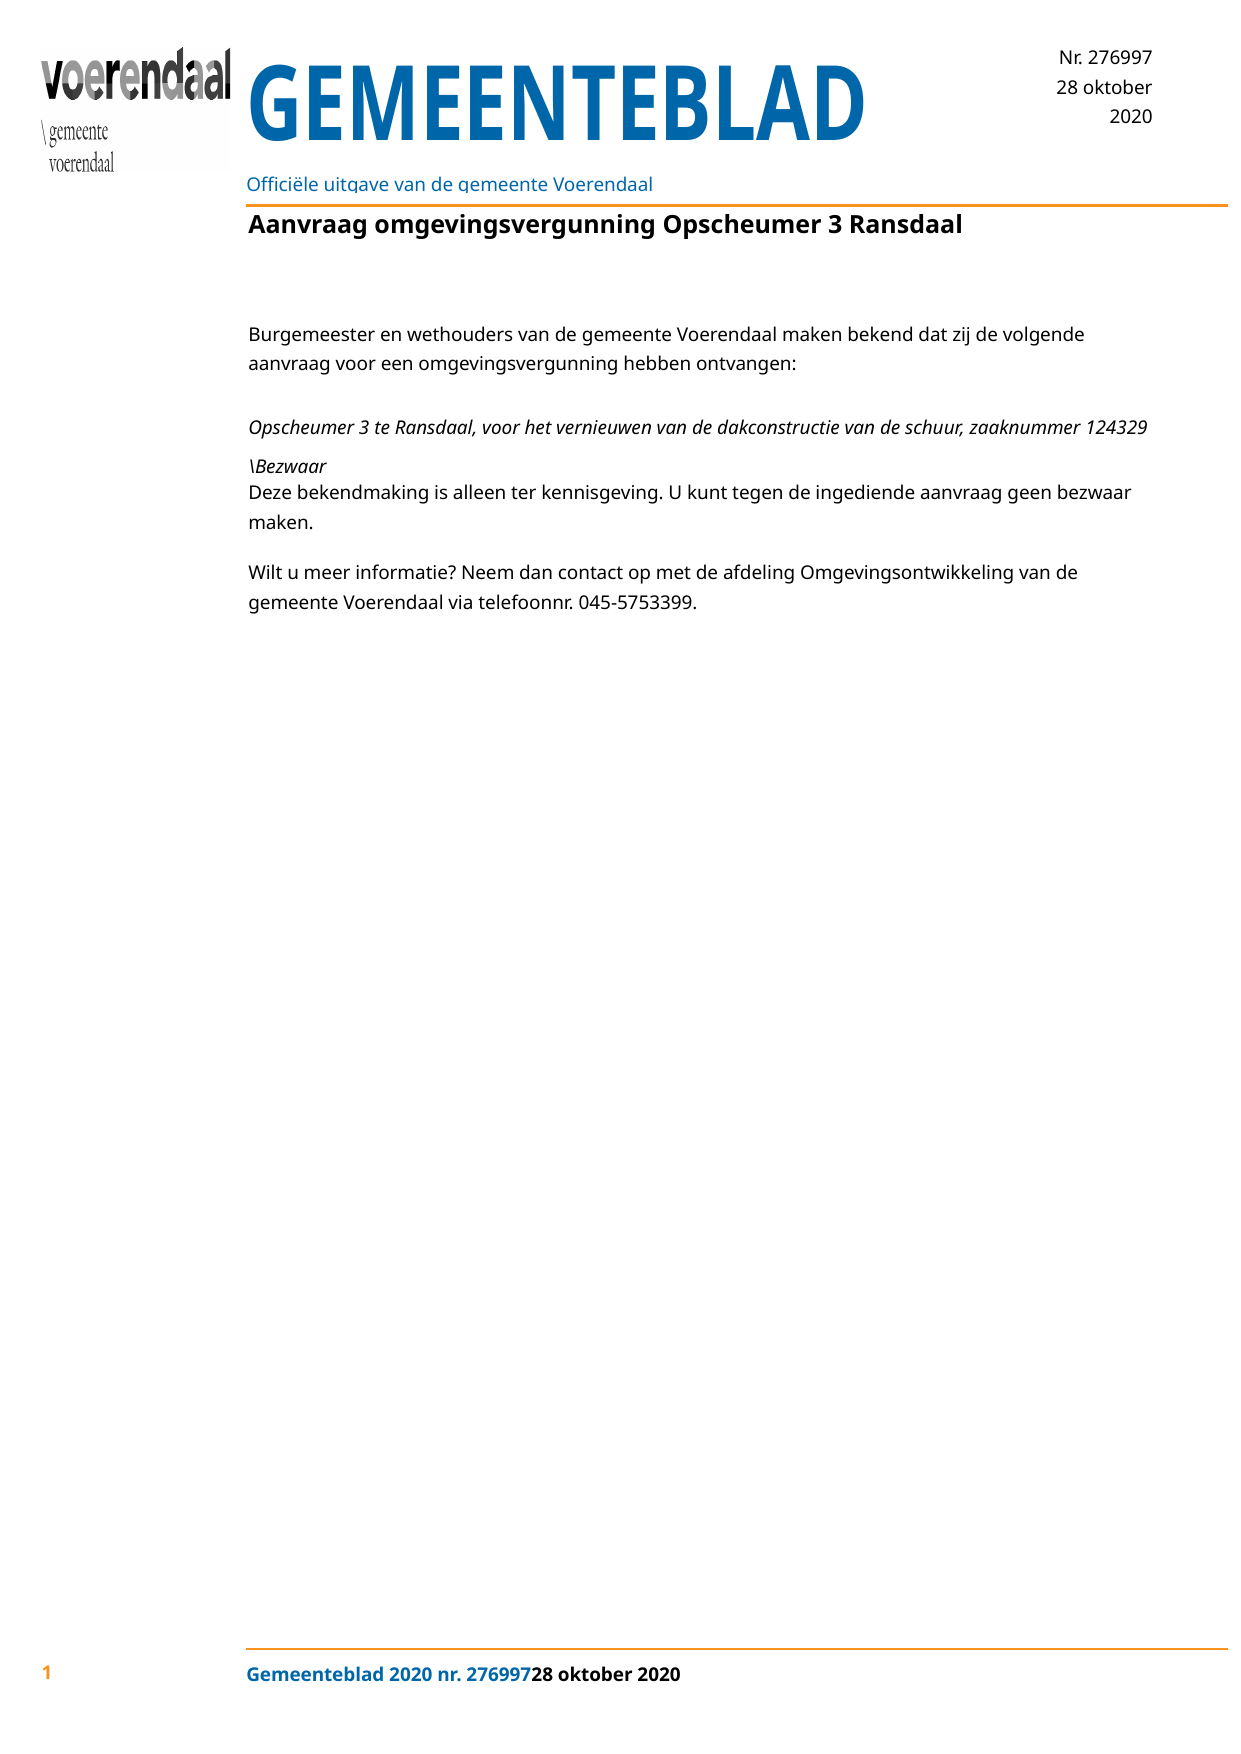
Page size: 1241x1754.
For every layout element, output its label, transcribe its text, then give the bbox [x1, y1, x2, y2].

text Aanvraag omgevingsvergunning Opscheumer 3 Ransdaal [248, 207, 1152, 241]
text Deze bekendmaking is alleen ter kennisgeving. U kunt tegen de ingediende aanvraag geen bezwaar maken. [248, 479, 1152, 534]
text Wilt u meer informatie? Neem dan contact op met de afdeling Omgevingsontwikkeling van de gemeente Voerendaal via telefoonnr. 045-5753399. [248, 559, 1152, 614]
text \Bezwaar [248, 453, 1152, 479]
text Burgemeester en wethouders van de gemeente Voerendaal maken bekend dat zij de volgende aanvraag voor een omgevingsvergunning hebben ontvangen: [248, 321, 1152, 376]
text Opscheumer 3 te Ransdaal, voor het vernieuwen van de dakconstructie van de schuur, zaaknummer 124329 [248, 414, 1152, 440]
picture [41, 47, 231, 172]
